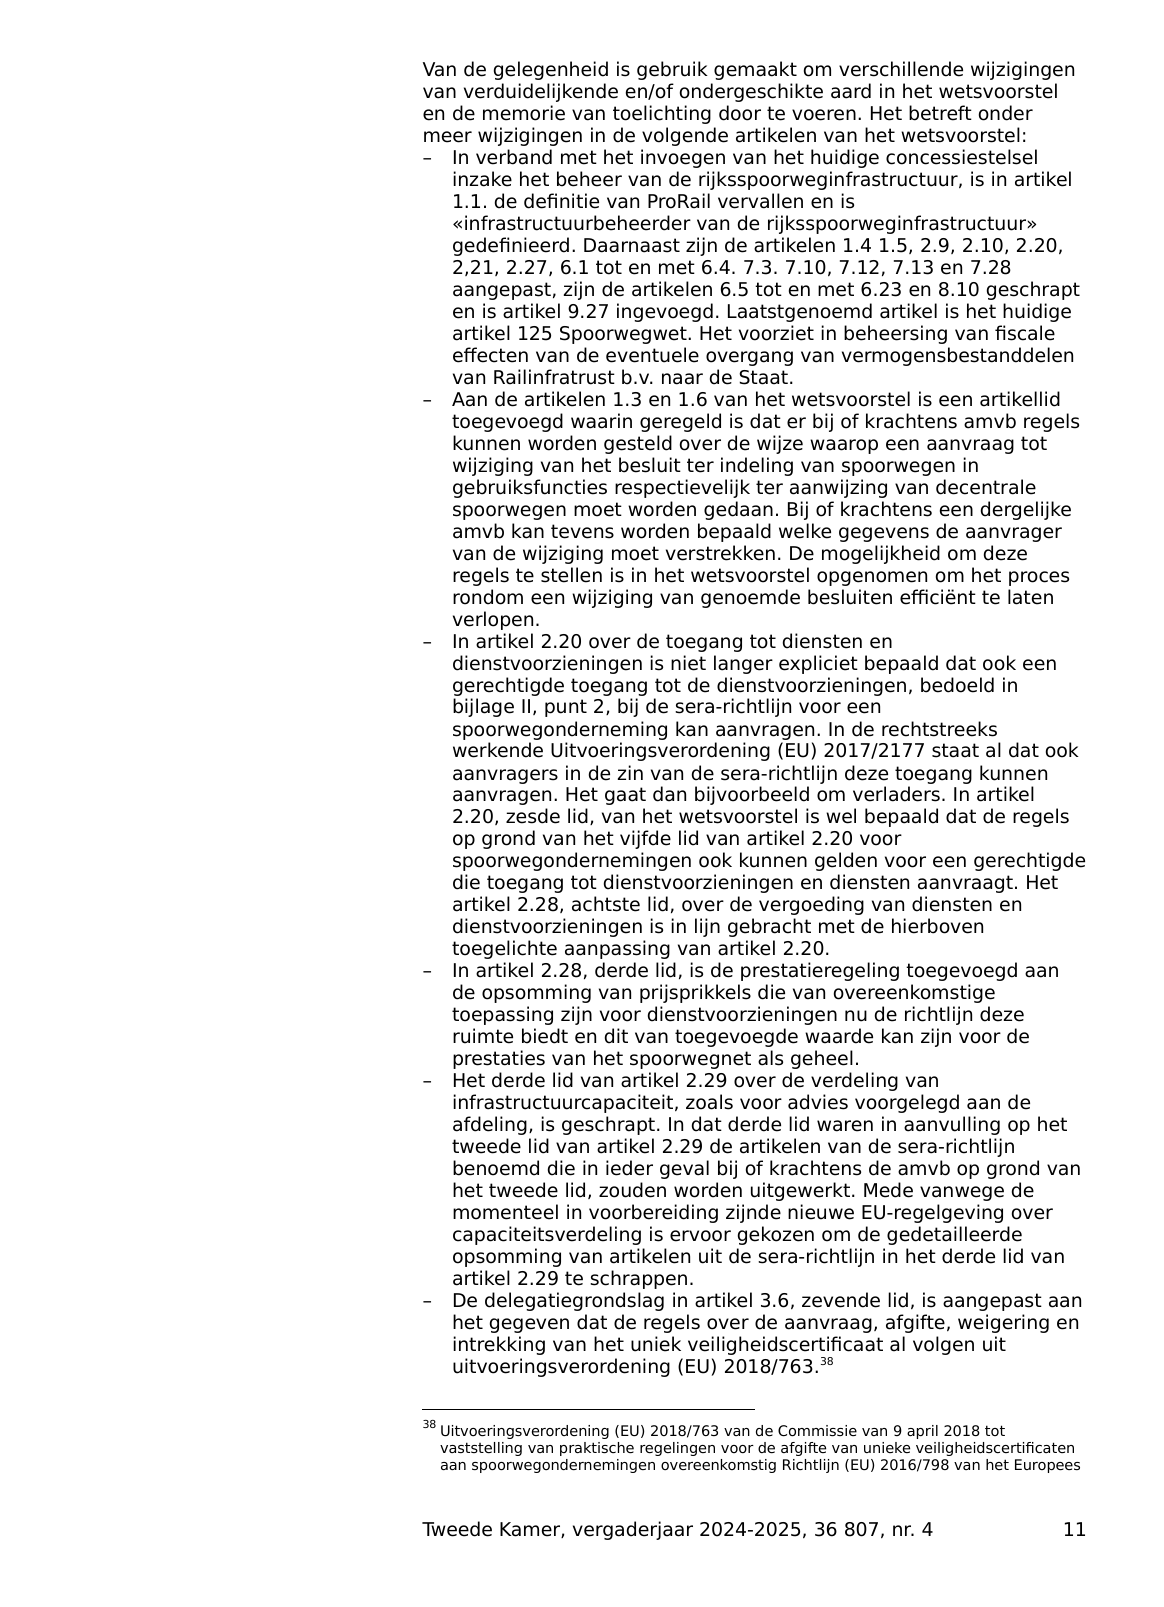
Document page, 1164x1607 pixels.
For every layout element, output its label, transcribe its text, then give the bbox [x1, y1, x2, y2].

text – De delegatiegrondslag in artikel 3.6, zevende lid, is aangepast aan het gegeven dat de regels over de aanvraag, afgifte, weigering en intrekking van het uniek veiligheidscertificaat al volgen uit uitvoeringsverordening (EU) 2018/763. [422, 1290, 1087, 1378]
text Van de gelegenheid is gebruik gemaakt om verschillende wijzigingen van verduidelijkende en/of ondergeschikte aard in het wetsvoorstel en de memorie van toelichting door te voeren. Het betreft onder meer wijzigingen in de volgende artikelen van het wetsvoorstel: [422, 59, 1087, 147]
text – Het derde lid van artikel 2.29 over de verdeling van infrastructuurcapaciteit, zoals voor advies voorgelegd aan de afdeling, is geschrapt. In dat derde lid waren in aanvulling op het tweede lid van artikel 2.29 de artikelen van de sera-richtlijn benoemd die in ieder geval bij of krachtens de amvb op grond van het tweede lid, zouden worden uitgewerkt. Mede vanwege de momenteel in voorbereiding zijnde nieuwe EU-regelgeving over capaciteitsverdeling is ervoor gekozen om de gedetailleerde opsomming van artikelen uit de sera-richtlijn in het derde lid van artikel 2.29 te schrappen. [422, 1070, 1087, 1290]
text – In artikel 2.20 over de toegang tot diensten en dienstvoorzieningen is niet langer expliciet bepaald dat ook een gerechtigde toegang tot de dienstvoorzieningen, bedoeld in bijlage II, punt 2, bij de sera-richtlijn voor een spoorwegonderneming kan aanvragen. In de rechtstreeks werkende Uitvoeringsverordening (EU) 2017/2177 staat al dat ook aanvragers in de zin van de sera-richtlijn deze toegang kunnen aanvragen. Het gaat dan bijvoorbeeld om verladers. In artikel 2.20, zesde lid, van het wetsvoorstel is wel bepaald dat de regels op grond van het vijfde lid van artikel 2.20 voor spoorwegondernemingen ook kunnen gelden voor een gerechtigde die toegang tot dienstvoorzieningen en diensten aanvraagt. Het artikel 2.28, achtste lid, over de vergoeding van diensten en dienstvoorzieningen is in lijn gebracht met de hierboven toegelichte aanpassing van artikel 2.20. [422, 631, 1087, 960]
text – Aan de artikelen 1.3 en 1.6 van het wetsvoorstel is een artikellid toegevoegd waarin geregeld is dat er bij of krachtens amvb regels kunnen worden gesteld over de wijze waarop een aanvraag tot wijziging van het besluit ter indeling van spoorwegen in gebruiksfuncties respectievelijk ter aanwijzing van decentrale spoorwegen moet worden gedaan. Bij of krachtens een dergelijke amvb kan tevens worden bepaald welke gegevens de aanvrager van de wijziging moet verstrekken. De mogelijkheid om deze regels te stellen is in het wetsvoorstel opgenomen om het proces rondom een wijziging van genoemde besluiten efficiënt te laten verlopen. [422, 389, 1087, 631]
text – In artikel 2.28, derde lid, is de prestatieregeling toegevoegd aan de opsomming van prijsprikkels die van overeenkomstige toepassing zijn voor dienstvoorzieningen nu de richtlijn deze ruimte biedt en dit van toegevoegde waarde kan zijn voor de prestaties van het spoorwegnet als geheel. [422, 960, 1087, 1070]
text Uitvoeringsverordening (EU) 2018/763 van de Commissie van 9 april 2018 tot vaststelling van praktische regelingen voor de afgifte van unieke veiligheidscertificaten aan spoorwegondernemingen overeenkomstig Richtlijn (EU) 2016/798 van het Europees [422, 1418, 1087, 1474]
text – In verband met het invoegen van het huidige concessiestelsel inzake het beheer van de rijksspoorweginfrastructuur, is in artikel 1.1. de definitie van ProRail vervallen en is «infrastructuurbeheerder van de rijksspoorweginfrastructuur» gedefinieerd. Daarnaast zijn de artikelen 1.4 1.5, 2.9, 2.10, 2.20, 2,21, 2.27, 6.1 tot en met 6.4. 7.3. 7.10, 7.12, 7.13 en 7.28 aangepast, zijn de artikelen 6.5 tot en met 6.23 en 8.10 geschrapt en is artikel 9.27 ingevoegd. Laatstgenoemd artikel is het huidige artikel 125 Spoorwegwet. Het voorziet in beheersing van fiscale effecten van de eventuele overgang van vermogensbestanddelen van Railinfratrust b.v. naar de Staat. [422, 147, 1087, 389]
